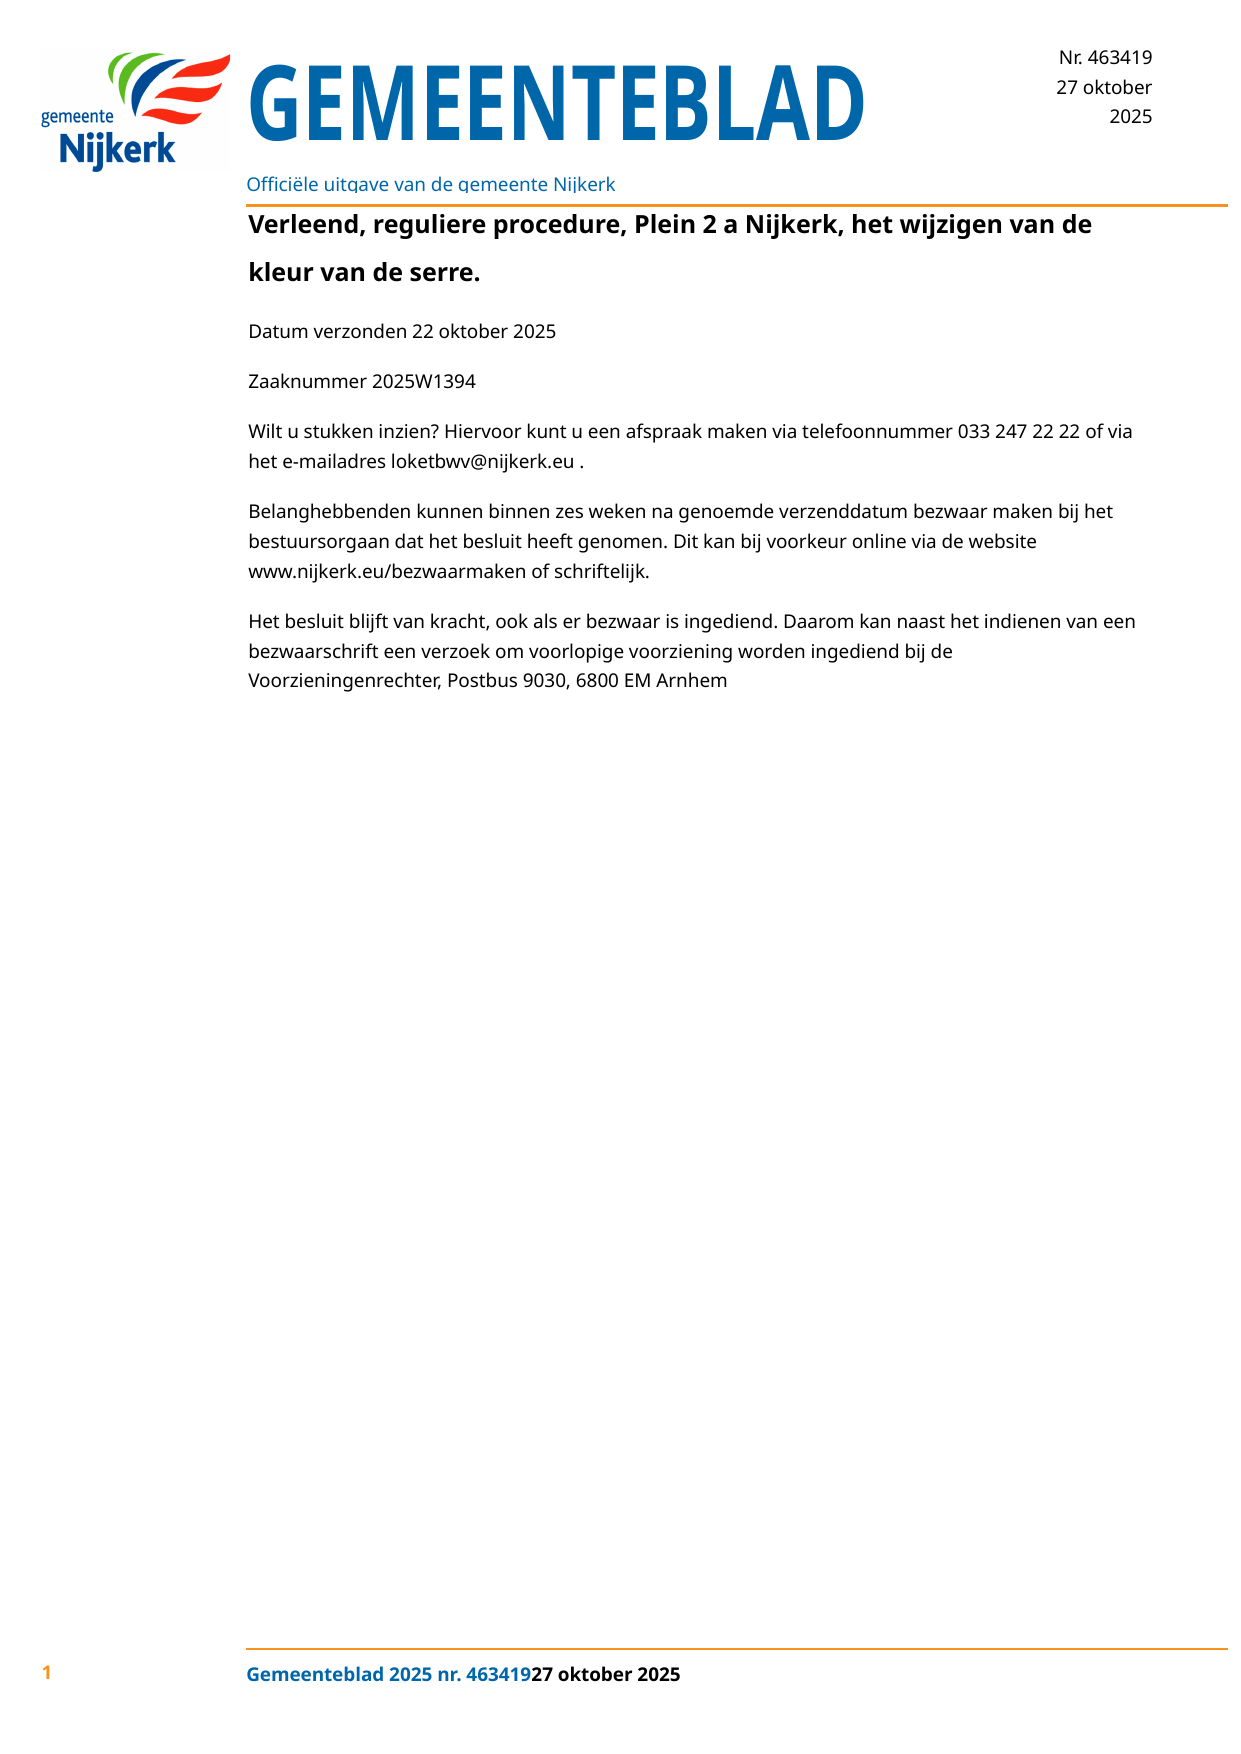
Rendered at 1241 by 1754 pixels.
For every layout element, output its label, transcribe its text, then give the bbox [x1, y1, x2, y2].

text Verleend, reguliere procedure, Plein 2 a Nijkerk, het wijzigen van de kleur van de serre. [248, 207, 1152, 288]
text Datum verzonden 22 oktober 2025 [248, 318, 1152, 344]
text Het besluit blijft van kracht, ook als er bezwaar is ingediend. Daarom kan naast het indienen van een bezwaarschrift een verzoek om voorlopige voorziening worden ingediend bij de Voorzieningenrechter, Postbus 9030, 6800 EM Arnhem [248, 608, 1152, 693]
picture [41, 47, 231, 172]
text Zaaknummer 2025W1394 [248, 368, 1152, 394]
text Wilt u stukken inzien? Hiervoor kunt u een afspraak maken via telefoonnummer 033 247 22 22 of via het e-mailadres loketbwv@nijkerk.eu . [248, 419, 1152, 474]
text Belanghebbenden kunnen binnen zes weken na genoemde verzenddatum bezwaar maken bij het bestuursorgaan dat het besluit heeft genomen. Dit kan bij voorkeur online via de website www.nijkerk.eu/bezwaarmaken of schriftelijk. [248, 499, 1152, 584]
